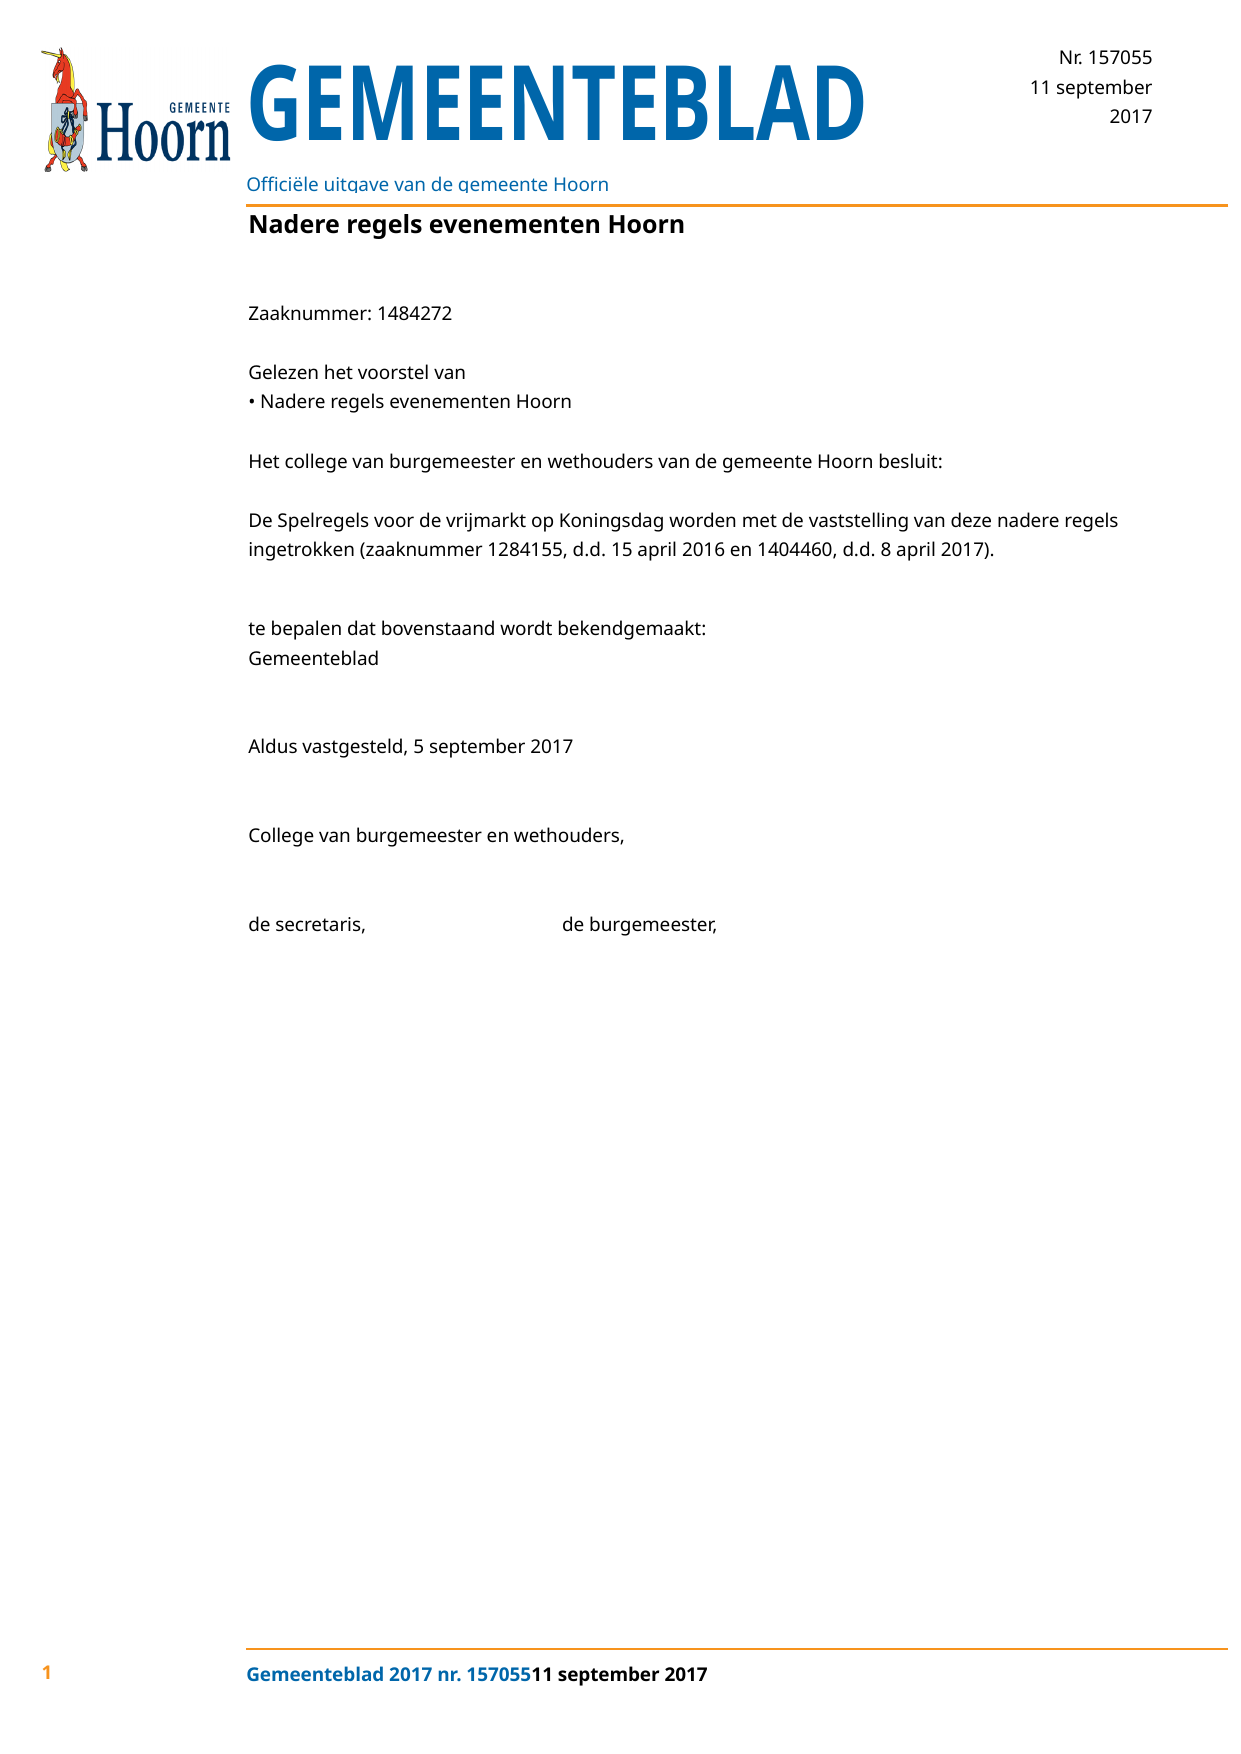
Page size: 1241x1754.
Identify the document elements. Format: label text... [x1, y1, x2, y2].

text College van burgemeester en wethouders, [248, 822, 1152, 848]
text te bepalen dat bovenstaand wordt bekendgemaakt: [248, 615, 1152, 641]
text De Spelregels voor de vrijmarkt op Koningsdag worden met de vaststelling van deze nadere regels ingetrokken (zaaknummer 1284155, d.d. 15 april 2016 en 1404460, d.d. 8 april 2017). [248, 507, 1152, 562]
text de secretaris, de burgemeester, [248, 911, 1152, 937]
text Zaaknummer: 1484272 [248, 300, 1152, 326]
text Aldus vastgesteld, 5 september 2017 [248, 734, 1152, 759]
text • Nadere regels evenementen Hoorn [248, 389, 1152, 414]
text Het college van burgemeester en wethouders van de gemeente Hoorn besluit: [248, 448, 1152, 473]
text Gemeenteblad [248, 645, 1152, 671]
text Nadere regels evenementen Hoorn [248, 207, 1152, 241]
picture [41, 47, 231, 172]
text Gelezen het voorstel van [248, 359, 1152, 385]
